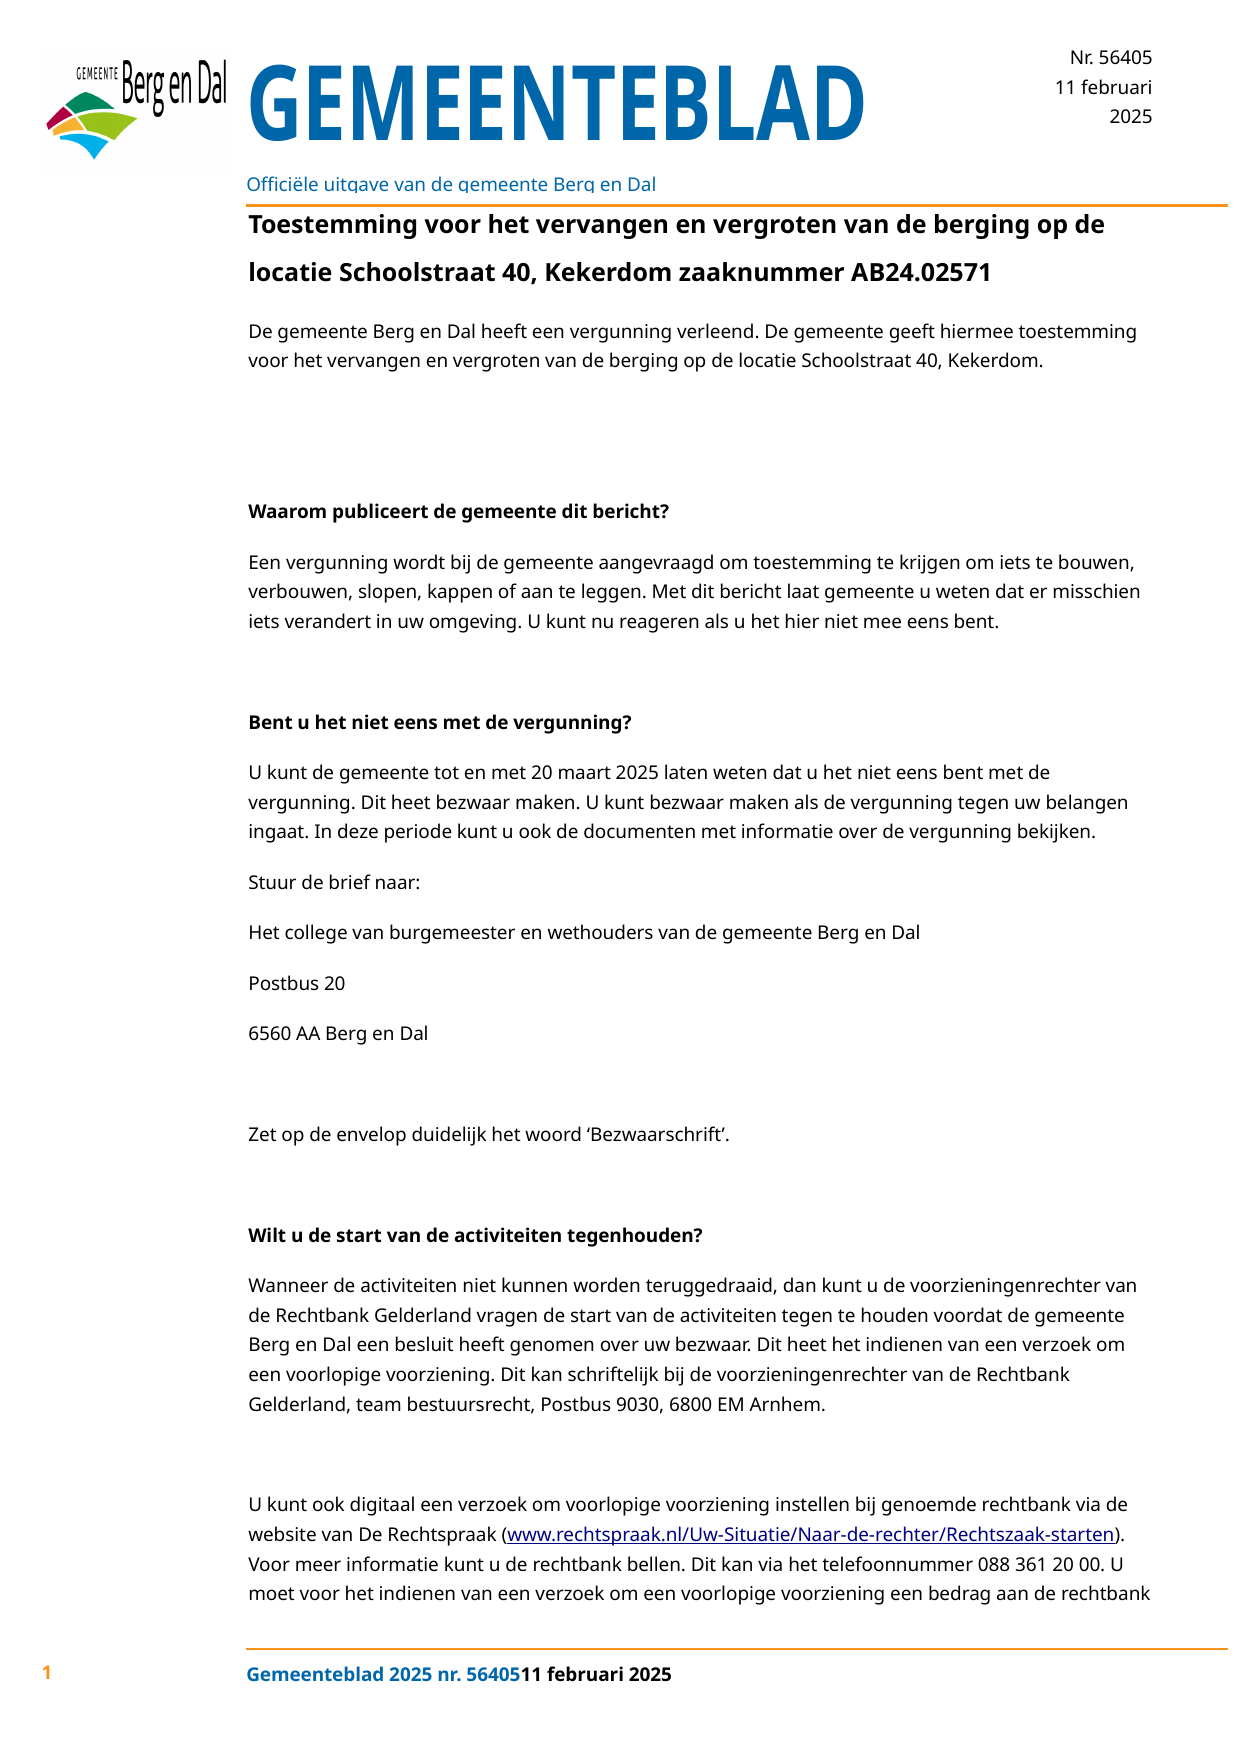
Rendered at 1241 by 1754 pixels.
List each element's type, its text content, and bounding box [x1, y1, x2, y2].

text Het college van burgemeester en wethouders van de gemeente Berg en Dal [248, 919, 1152, 945]
text Zet op de envelop duidelijk het woord ‘Bezwaarschrift’. [248, 1121, 1152, 1147]
text Waarom publiceert de gemeente dit bericht? [248, 499, 1152, 524]
text De gemeente Berg en Dal heeft een vergunning verleend. De gemeente geeft hiermee toestemming voor het vervangen en vergroten van de berging op de locatie Schoolstraat 40, Kekerdom. [248, 318, 1152, 373]
text Toestemming voor het vervangen en vergroten van de berging op de locatie Schoolstraat 40, Kekerdom zaaknummer AB24.02571 [248, 207, 1152, 288]
text Bent u het niet eens met de vergunning? [248, 709, 1152, 735]
text Wanneer de activiteiten niet kunnen worden teruggedraaid, dan kunt u de voorzieningenrechter van de Rechtbank Gelderland vragen de start van de activiteiten tegen te houden voordat de gemeente Berg en Dal een besluit heeft genomen over uw bezwaar. Dit heet het indienen van een verzoek om een voorlopige voorziening. Dit kan schriftelijk bij de voorzieningenrechter van de Rechtbank Gelderland, team bestuursrecht, Postbus 9030, 6800 EM Arnhem. [248, 1272, 1152, 1417]
text U kunt ook digitaal een verzoek om voorlopige voorziening instellen bij genoemde rechtbank via de website van De Rechtspraak (www.rechtspraak.nl/Uw-Situatie/Naar-de-rechter/Rechtszaak-starten). Voor meer informatie kunt u de rechtbank bellen. Dit kan via het telefoonnummer 088 361 20 00. U moet voor het indienen van een verzoek om een voorlopige voorziening een bedrag aan de rechtbank [248, 1492, 1152, 1606]
text U kunt de gemeente tot en met 20 maart 2025 laten weten dat u het niet eens bent met de vergunning. Dit heet bezwaar maken. U kunt bezwaar maken als de vergunning tegen uw belangen ingaat. In deze periode kunt u ook de documenten met informatie over de vergunning bekijken. [248, 759, 1152, 844]
picture [41, 47, 231, 172]
text 6560 AA Berg en Dal [248, 1020, 1152, 1046]
text Wilt u de start van de activiteiten tegenhouden? [248, 1222, 1152, 1248]
text Postbus 20 [248, 970, 1152, 996]
text Een vergunning wordt bij de gemeente aangevraagd om toestemming te krijgen om iets te bouwen, verbouwen, slopen, kappen of aan te leggen. Met dit bericht laat gemeente u weten dat er misschien iets verandert in uw omgeving. U kunt nu reageren als u het hier niet mee eens bent. [248, 549, 1152, 634]
text Stuur de brief naar: [248, 869, 1152, 895]
